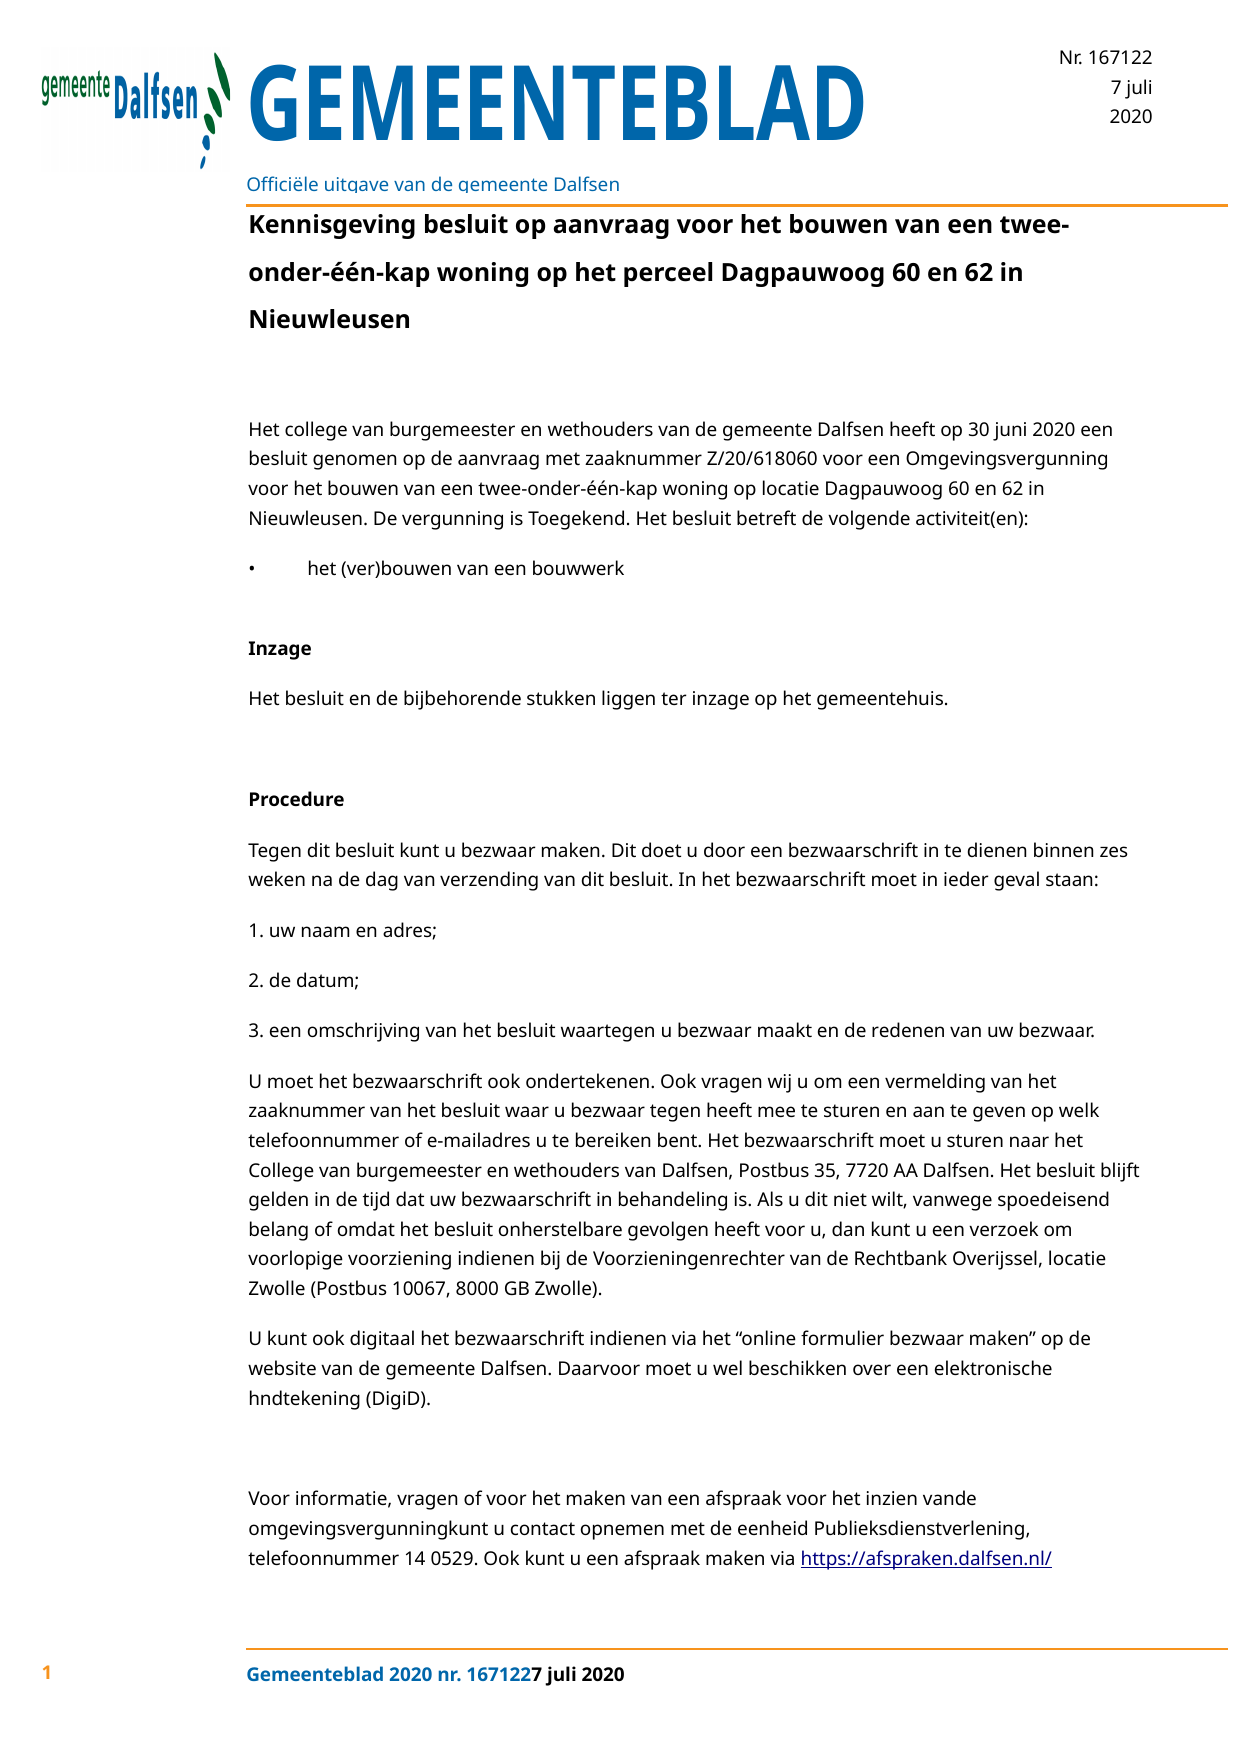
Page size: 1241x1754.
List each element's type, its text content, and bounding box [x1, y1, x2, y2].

text 2. de datum; [248, 967, 1152, 993]
text Procedure [248, 786, 1152, 812]
text Inzage [248, 635, 1152, 661]
text Het besluit en de bijbehorende stukken liggen ter inzage op het gemeentehuis. [248, 686, 1152, 711]
text Kennisgeving besluit op aanvraag voor het bouwen van een twee-onder-één-kap woning op het perceel Dagpauwoog 60 en 62 in Nieuwleusen [248, 207, 1152, 336]
text Het college van burgemeester en wethouders van de gemeente Dalfsen heeft op 30 juni 2020 een besluit genomen op de aanvraag met zaaknummer Z/20/618060 voor een Omgevingsvergunning voor het bouwen van een twee-onder-één-kap woning op locatie Dagpauwoog 60 en 62 in Nieuwleusen. De vergunning is Toegekend. Het besluit betreft de volgende activiteit(en): [248, 416, 1152, 530]
list het (ver)bouwen van een bouwwerk [248, 555, 1152, 581]
text 1. uw naam en adres; [248, 917, 1152, 942]
picture [41, 47, 231, 172]
text U kunt ook digitaal het bezwaarschrift indienen via het “online formulier bezwaar maken” op de website van de gemeente Dalfsen. Daarvoor moet u wel beschikken over een elektronische hndtekening (DigiD). [248, 1326, 1152, 1410]
text U moet het bezwaarschrift ook ondertekenen. Ook vragen wij u om een vermelding van het zaaknummer van het besluit waar u bezwaar tegen heeft mee te sturen en aan te geven op welk telefoonnummer of e-mailadres u te bereiken bent. Het bezwaarschrift moet u sturen naar het College van burgemeester en wethouders van Dalfsen, Postbus 35, 7720 AA Dalfsen. Het besluit blijft gelden in de tijd dat uw bezwaarschrift in behandeling is. Als u dit niet wilt, vanwege spoedeisend belang of omdat het besluit onherstelbare gevolgen heeft voor u, dan kunt u een verzoek om voorlopige voorziening indienen bij de Voorzieningenrechter van de Rechtbank Overijssel, locatie Zwolle (Postbus 10067, 8000 GB Zwolle). [248, 1068, 1152, 1301]
text 3. een omschrijving van het besluit waartegen u bezwaar maakt en de redenen van uw bezwaar. [248, 1018, 1152, 1043]
text Voor informatie, vragen of voor het maken van een afspraak voor het inzien vande omgevingsvergunningkunt u contact opnemen met de eenheid Publieksdienstverlening, telefoonnummer 14 0529. Ook kunt u een afspraak maken via https://afspraken.dalfsen.nl/ [248, 1486, 1152, 1570]
text Tegen dit besluit kunt u bezwaar maken. Dit doet u door een bezwaarschrift in te dienen binnen zes weken na de dag van verzending van dit besluit. In het bezwaarschrift moet in ieder geval staan: [248, 837, 1152, 892]
